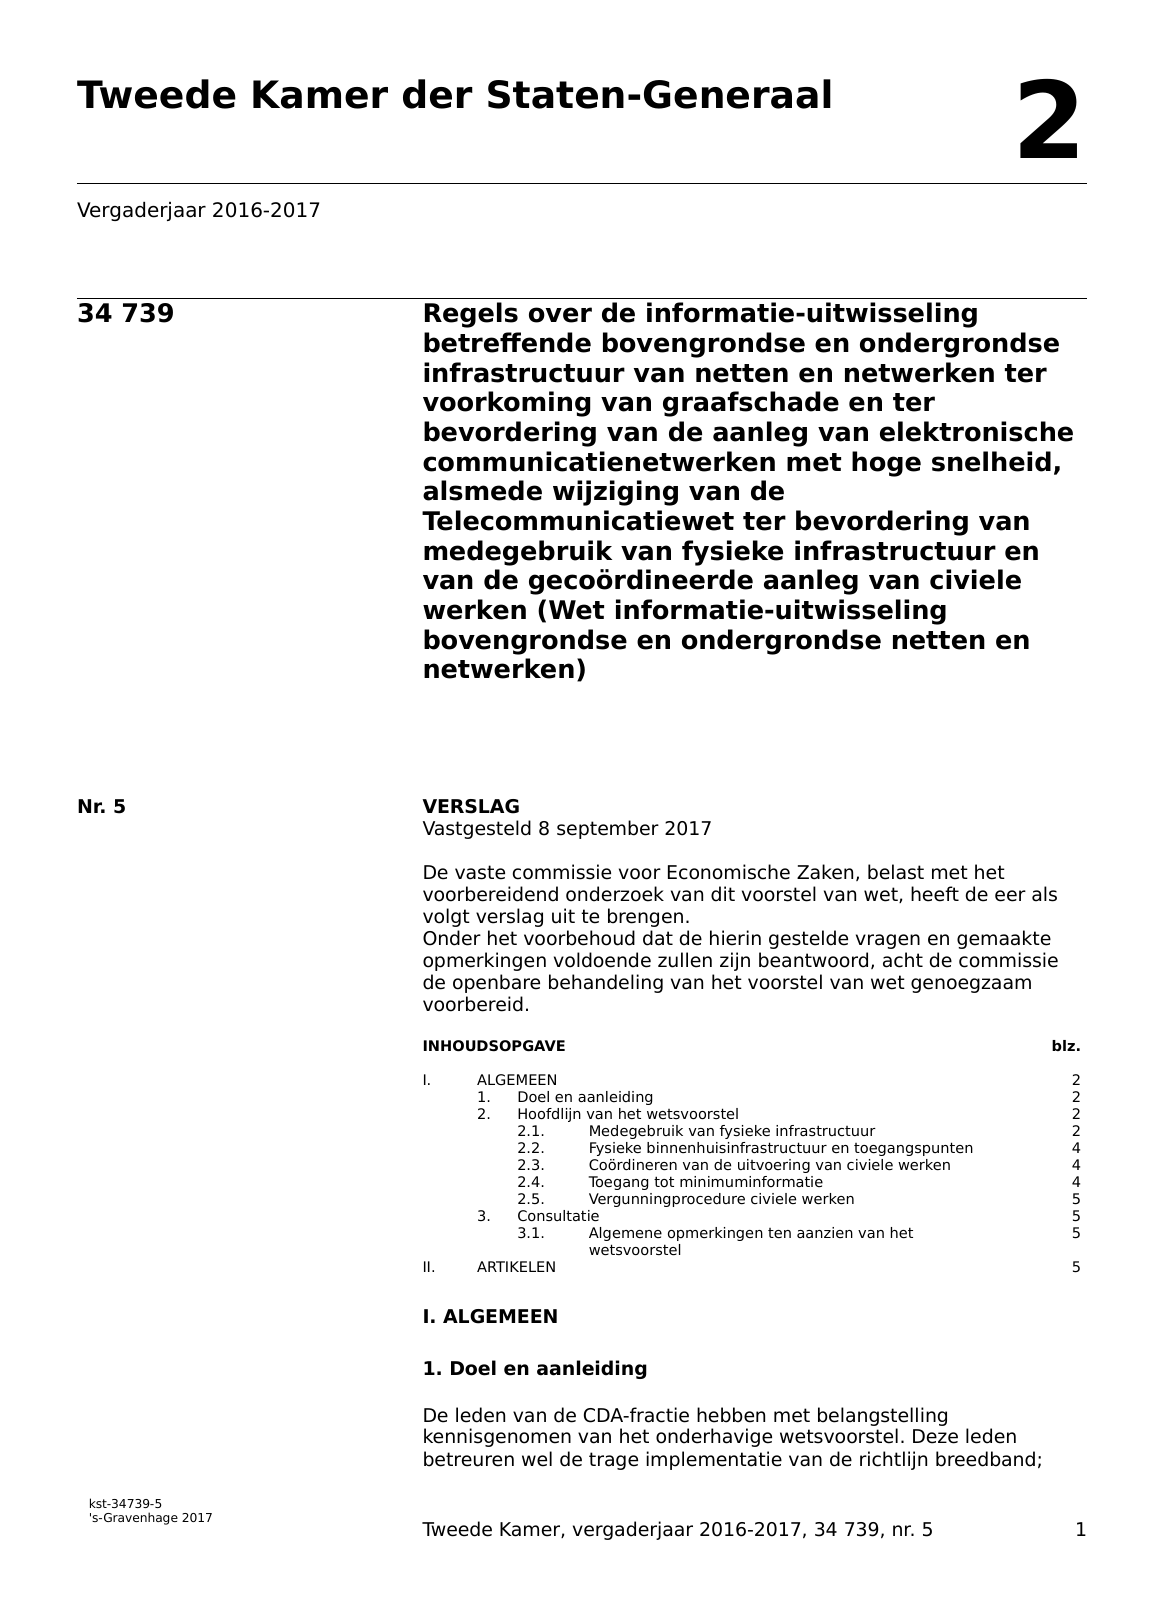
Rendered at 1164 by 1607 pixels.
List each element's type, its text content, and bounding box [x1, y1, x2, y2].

table_cell 2.3. [511, 1157, 583, 1174]
table_cell Algemene opmerkingen ten aanzien van het wetsvoorstel [583, 1225, 1003, 1258]
table_cell ALGEMEEN [471, 1072, 1003, 1089]
table_cell 5 [1004, 1225, 1087, 1258]
table_cell 2 [1004, 1072, 1087, 1089]
table_cell [422, 1106, 471, 1123]
table_header 2 [886, 59, 1087, 183]
table_cell Fysieke binnenhuisinfrastructuur en toegangspunten [583, 1140, 1003, 1157]
table_cell 2 [1004, 1089, 1087, 1106]
table_cell 5 [1004, 1191, 1087, 1208]
table_cell 2 [1004, 1106, 1087, 1123]
table_cell 1. [471, 1089, 511, 1106]
table_cell [422, 1191, 471, 1208]
table_cell 5 [1004, 1208, 1087, 1224]
text Onder het voorbehoud dat de hierin gestelde vragen en gemaakte opmerkingen voldoende zullen zijn beantwoord, acht de commissie de openbare behandeling van het voorstel van wet genoegzaam voorbereid. [422, 928, 1087, 1016]
table_cell 2.2. [511, 1140, 583, 1157]
table_cell Consultatie [511, 1208, 1003, 1224]
table_cell [422, 1123, 471, 1140]
table_cell 4 [1004, 1140, 1087, 1157]
text Vastgesteld 8 september 2017 [422, 818, 1087, 840]
table_cell [422, 1055, 1087, 1072]
table_cell ARTIKELEN [471, 1259, 1003, 1276]
text De vaste commissie voor Economische Zaken, belast met het voorbereidend onderzoek van dit voorstel van wet, heeft de eer als volgt verslag uit te brengen. [422, 862, 1087, 928]
table_cell [422, 1225, 471, 1258]
table_cell [422, 1157, 471, 1174]
table_cell 2. [471, 1106, 511, 1123]
subtitle 1. Doel en aanleiding [422, 1357, 1087, 1379]
subtitle Nr. 5 VERSLAG [77, 796, 1087, 818]
table_cell 2.5. [511, 1191, 583, 1208]
table_cell [471, 1123, 511, 1140]
table_cell [422, 1089, 471, 1106]
table_cell 2.4. [511, 1174, 583, 1191]
table_cell 4 [1004, 1174, 1087, 1191]
table_cell Vergaderjaar 2016-2017 [77, 184, 1087, 298]
table_cell 4 [1004, 1157, 1087, 1174]
table_cell [422, 1208, 471, 1224]
table_cell 3.1. [511, 1225, 583, 1258]
text 's-Gravenhage 2017 [88, 1511, 323, 1525]
table_cell [471, 1191, 511, 1208]
table_header Tweede Kamer der Staten-Generaal [77, 59, 886, 183]
table_cell Toegang tot minimuminformatie [583, 1174, 1003, 1191]
subtitle 34 739 Regels over de informatie-uitwisseling betreffende bovengrondse en ondergrondse infrastructuur van netten en netwerken ter voorkoming van graafschade en ter bevordering van de aanleg van elektronische communicatienetwerken met hoge snelheid, alsmede wijziging van de Telecommunicatiewet ter bevordering van medegebruik van fysieke infrastructuur en van de gecoördineerde aanleg van civiele werken (Wet informatie-uitwisseling bovengrondse en ondergrondse netten en netwerken) [77, 299, 1087, 685]
table_cell [422, 1174, 471, 1191]
table_header INHOUDSOPGAVE [422, 1038, 1003, 1055]
text kst-34739-5 [88, 1497, 323, 1511]
table_cell [471, 1157, 511, 1174]
table_cell [471, 1140, 511, 1157]
table_cell Vergunningprocedure civiele werken [583, 1191, 1003, 1208]
table_cell 3. [471, 1208, 511, 1224]
table_cell 5 [1004, 1259, 1087, 1276]
table_cell Doel en aanleiding [511, 1089, 1003, 1106]
subtitle I. ALGEMEEN [422, 1306, 1087, 1327]
table_cell 2 [1004, 1123, 1087, 1140]
table_cell 2.1. [511, 1123, 583, 1140]
table_cell Medegebruik van fysieke infrastructuur [583, 1123, 1003, 1140]
table_cell I. [422, 1072, 471, 1089]
table_cell [422, 1140, 471, 1157]
table_cell [471, 1174, 511, 1191]
table_header blz. [1004, 1038, 1087, 1055]
table_cell [471, 1225, 511, 1258]
table_cell II. [422, 1259, 471, 1276]
table_cell Hoofdlijn van het wetsvoorstel [511, 1106, 1003, 1123]
text De leden van de CDA-fractie hebben met belangstelling kennisgenomen van het onderhavige wetsvoorstel. Deze leden betreuren wel de trage implementatie van de richtlijn breedband; [422, 1404, 1087, 1470]
table_cell Coördineren van de uitvoering van civiele werken [583, 1157, 1003, 1174]
